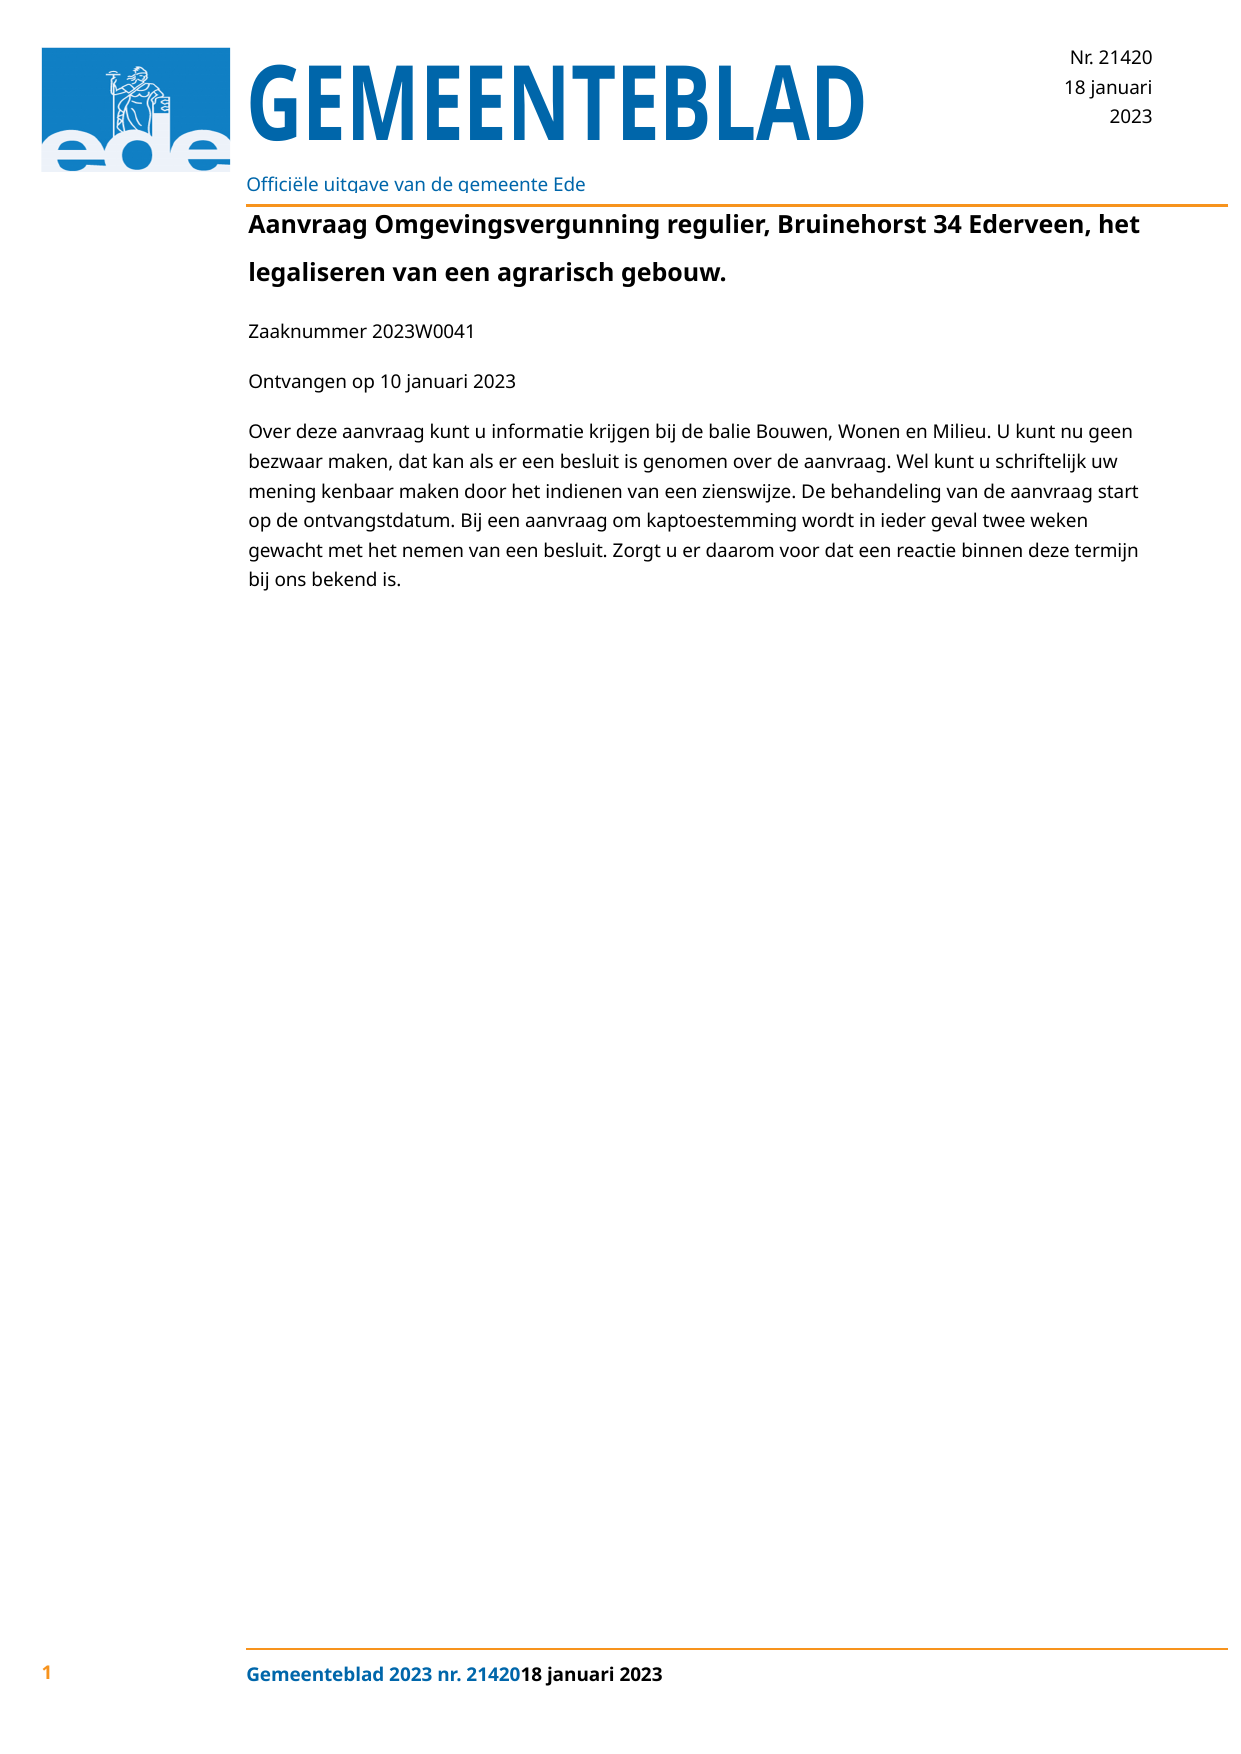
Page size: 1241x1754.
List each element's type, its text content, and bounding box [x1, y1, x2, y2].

picture [41, 47, 231, 172]
text Over deze aanvraag kunt u informatie krijgen bij de balie Bouwen, Wonen en Milieu. U kunt nu geen bezwaar maken, dat kan als er een besluit is genomen over de aanvraag. Wel kunt u schriftelijk uw mening kenbaar maken door het indienen van een zienswijze. De behandeling van de aanvraag start op de ontvangstdatum. Bij een aanvraag om kaptoestemming wordt in ieder geval twee weken gewacht met het nemen van een besluit. Zorgt u er daarom voor dat een reactie binnen deze termijn bij ons bekend is. [248, 419, 1152, 592]
text Ontvangen op 10 januari 2023 [248, 368, 1152, 394]
text Zaaknummer 2023W0041 [248, 318, 1152, 344]
text Aanvraag Omgevingsvergunning regulier, Bruinehorst 34 Ederveen, het legaliseren van een agrarisch gebouw. [248, 207, 1152, 288]
